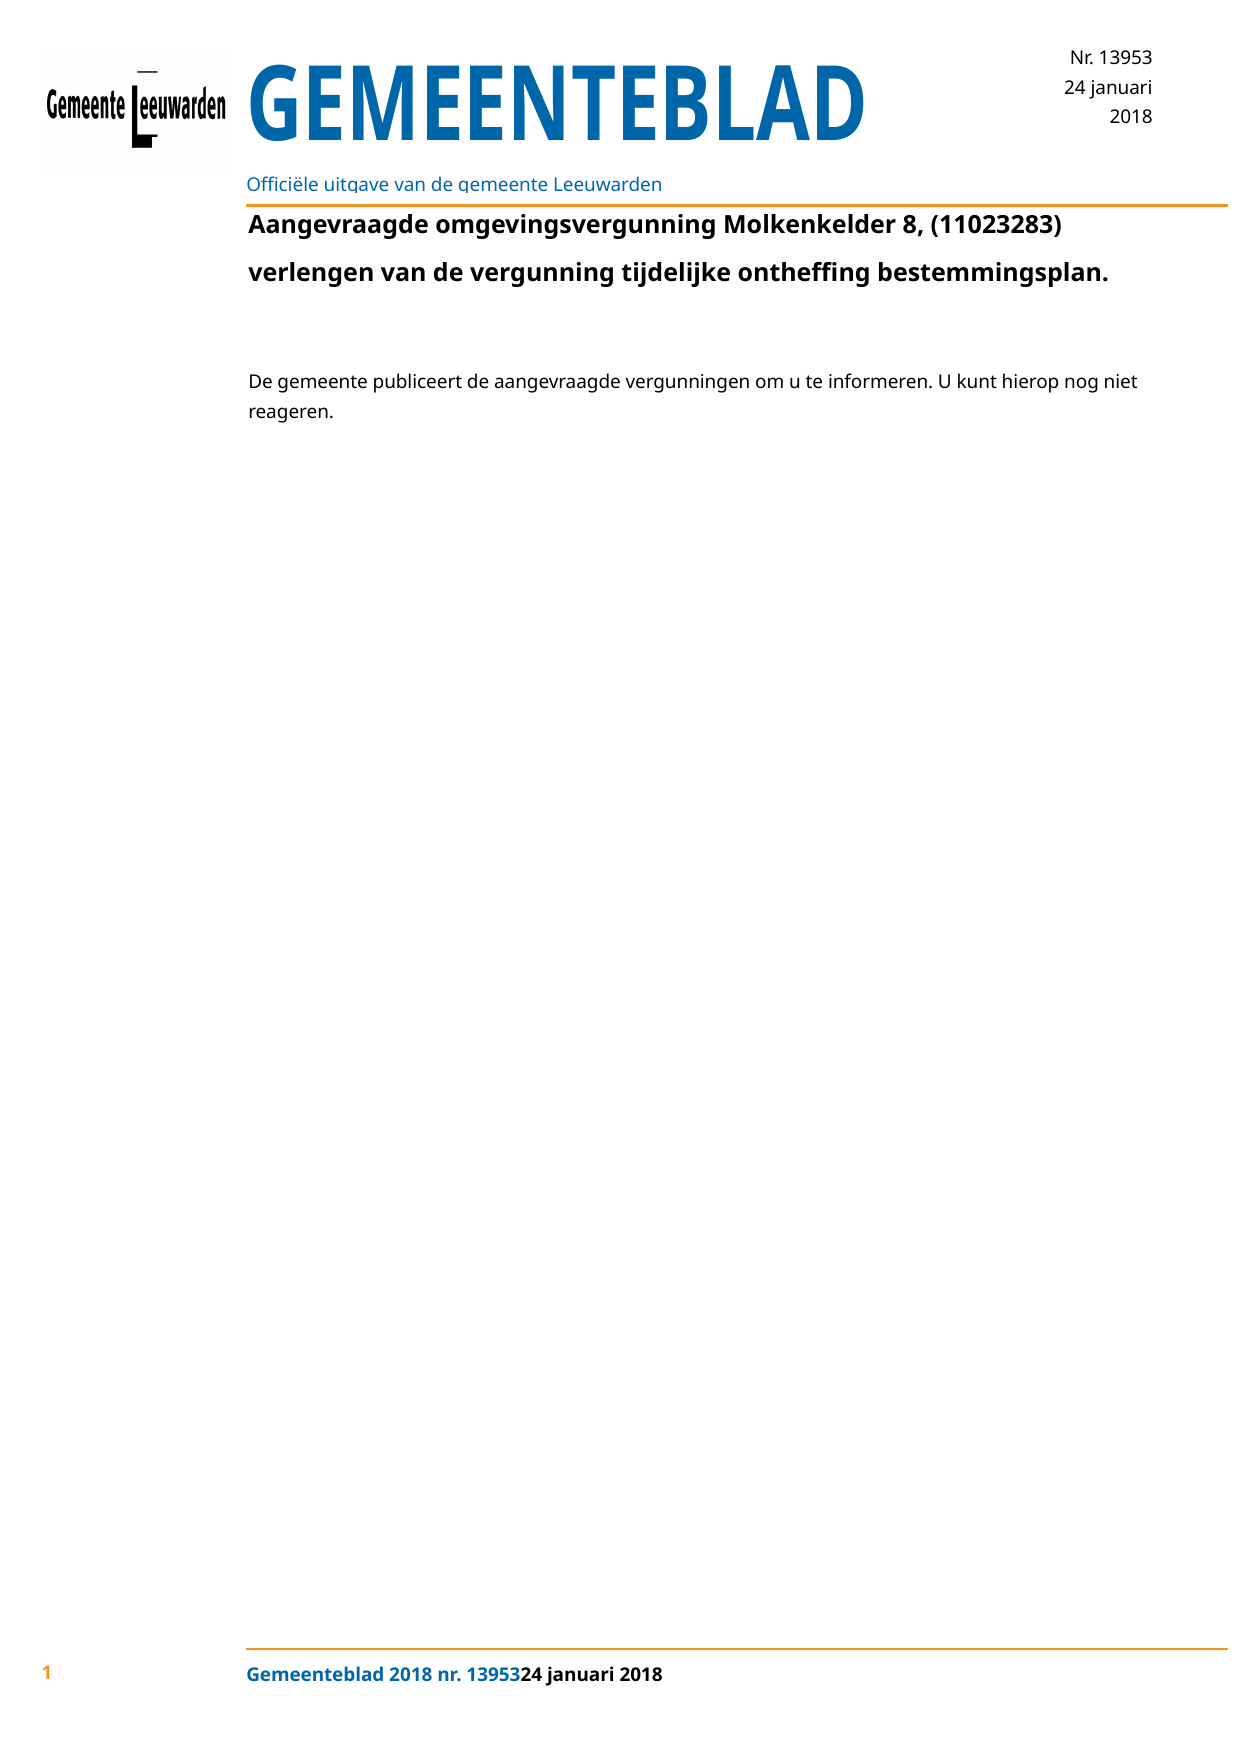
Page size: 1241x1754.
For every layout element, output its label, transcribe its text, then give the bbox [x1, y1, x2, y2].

text Aangevraagde omgevingsvergunning Molkenkelder 8, (11023283) verlengen van de vergunning tijdelijke ontheffing bestemmingsplan. [248, 207, 1152, 288]
text De gemeente publiceert de aangevraagde vergunningen om u te informeren. U kunt hierop nog niet reageren. [248, 368, 1152, 424]
picture [41, 47, 231, 172]
